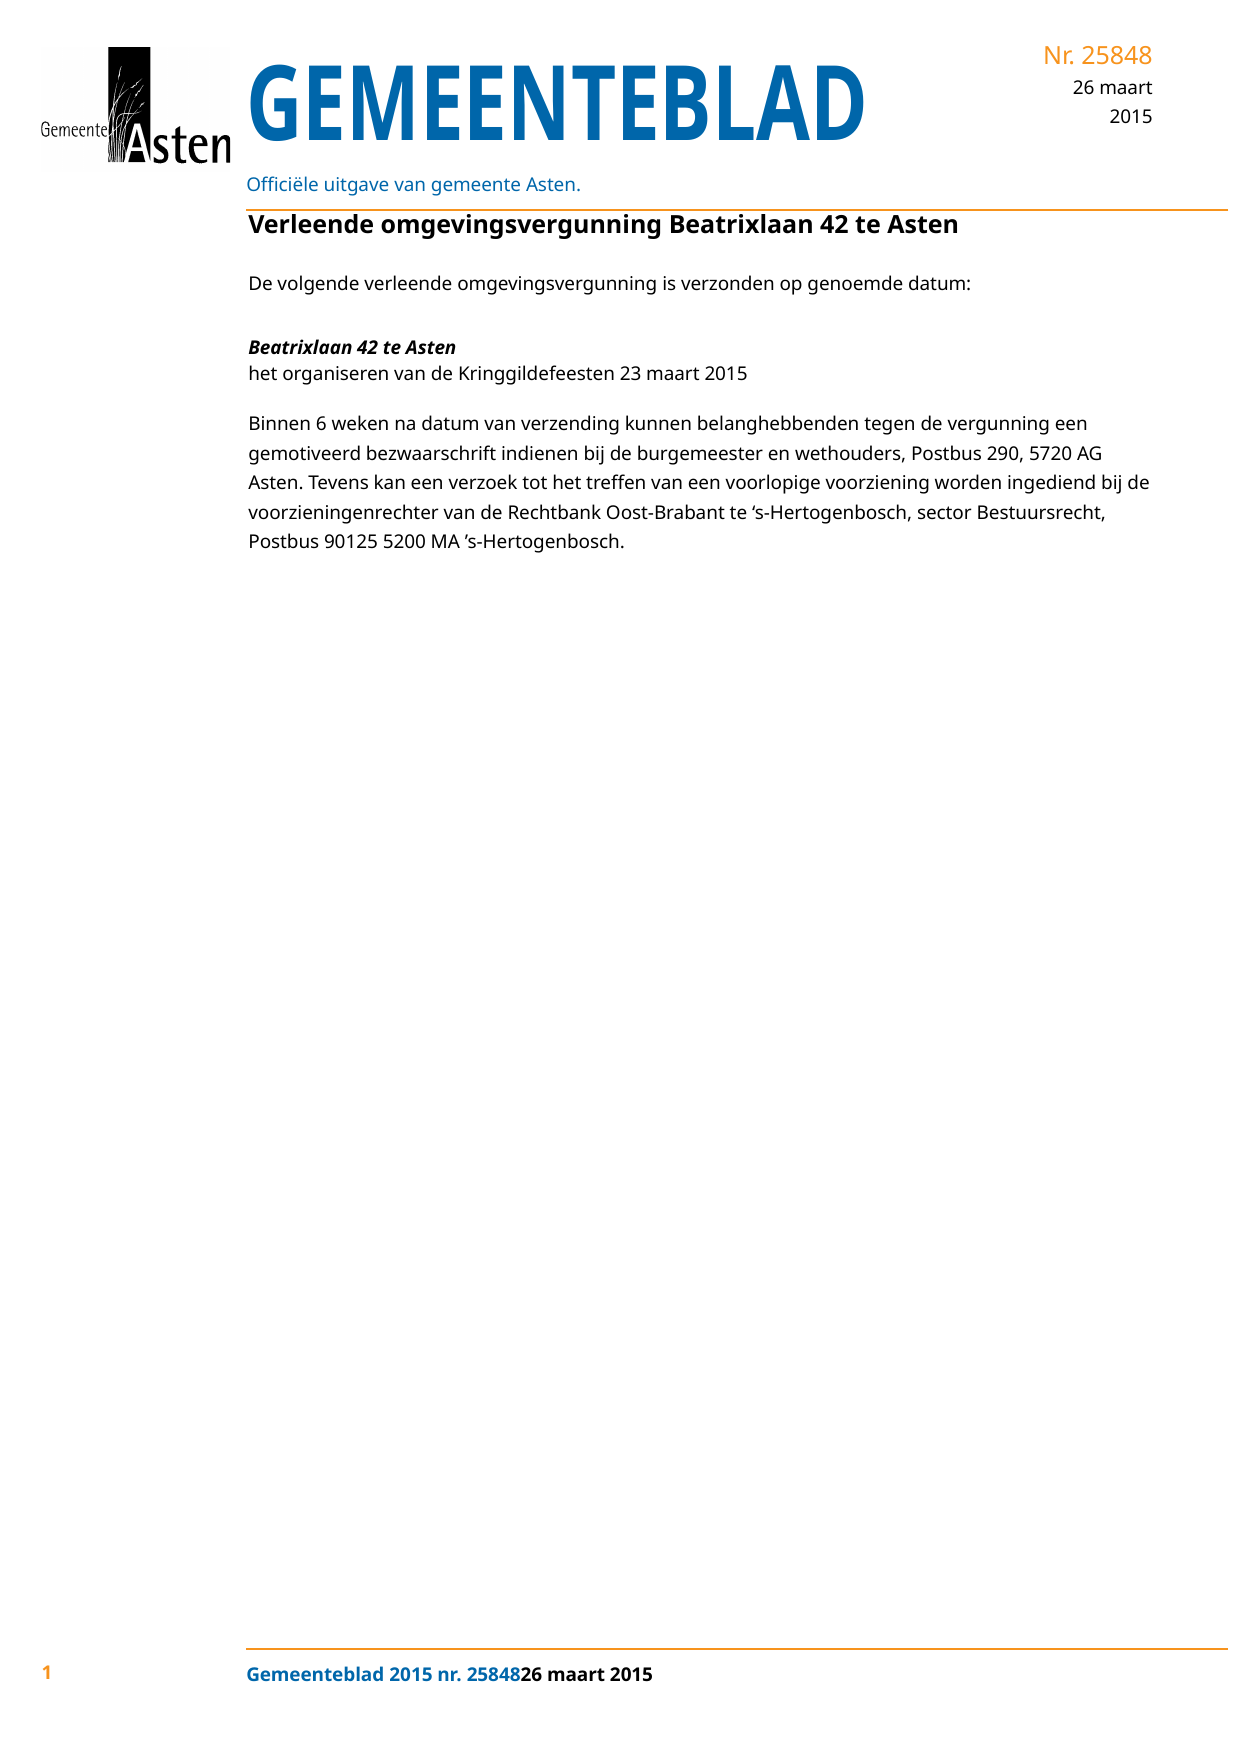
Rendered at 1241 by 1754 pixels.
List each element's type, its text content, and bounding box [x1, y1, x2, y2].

text het organiseren van de Kringgildefeesten 23 maart 2015 [248, 360, 1152, 386]
text Beatrixlaan 42 te Asten [248, 334, 1152, 360]
text Verleende omgevingsvergunning Beatrixlaan 42 te Asten [248, 211, 1152, 241]
text Binnen 6 weken na datum van verzending kunnen belanghebbenden tegen de vergunning een gemotiveerd bezwaarschrift indienen bij de burgemeester en wethouders, Postbus 290, 5720 AG Asten. Tevens kan een verzoek tot het treffen van een voorlopige voorziening worden ingediend bij de voorzieningenrechter van de Rechtbank Oost-Brabant te ‘s-Hertogenbosch, sector Bestuursrecht, Postbus 90125 5200 MA ’s-Hertogenbosch. [248, 410, 1152, 554]
text De volgende verleende omgevingsvergunning is verzonden op genoemde datum: [248, 270, 1152, 296]
picture [41, 47, 231, 172]
